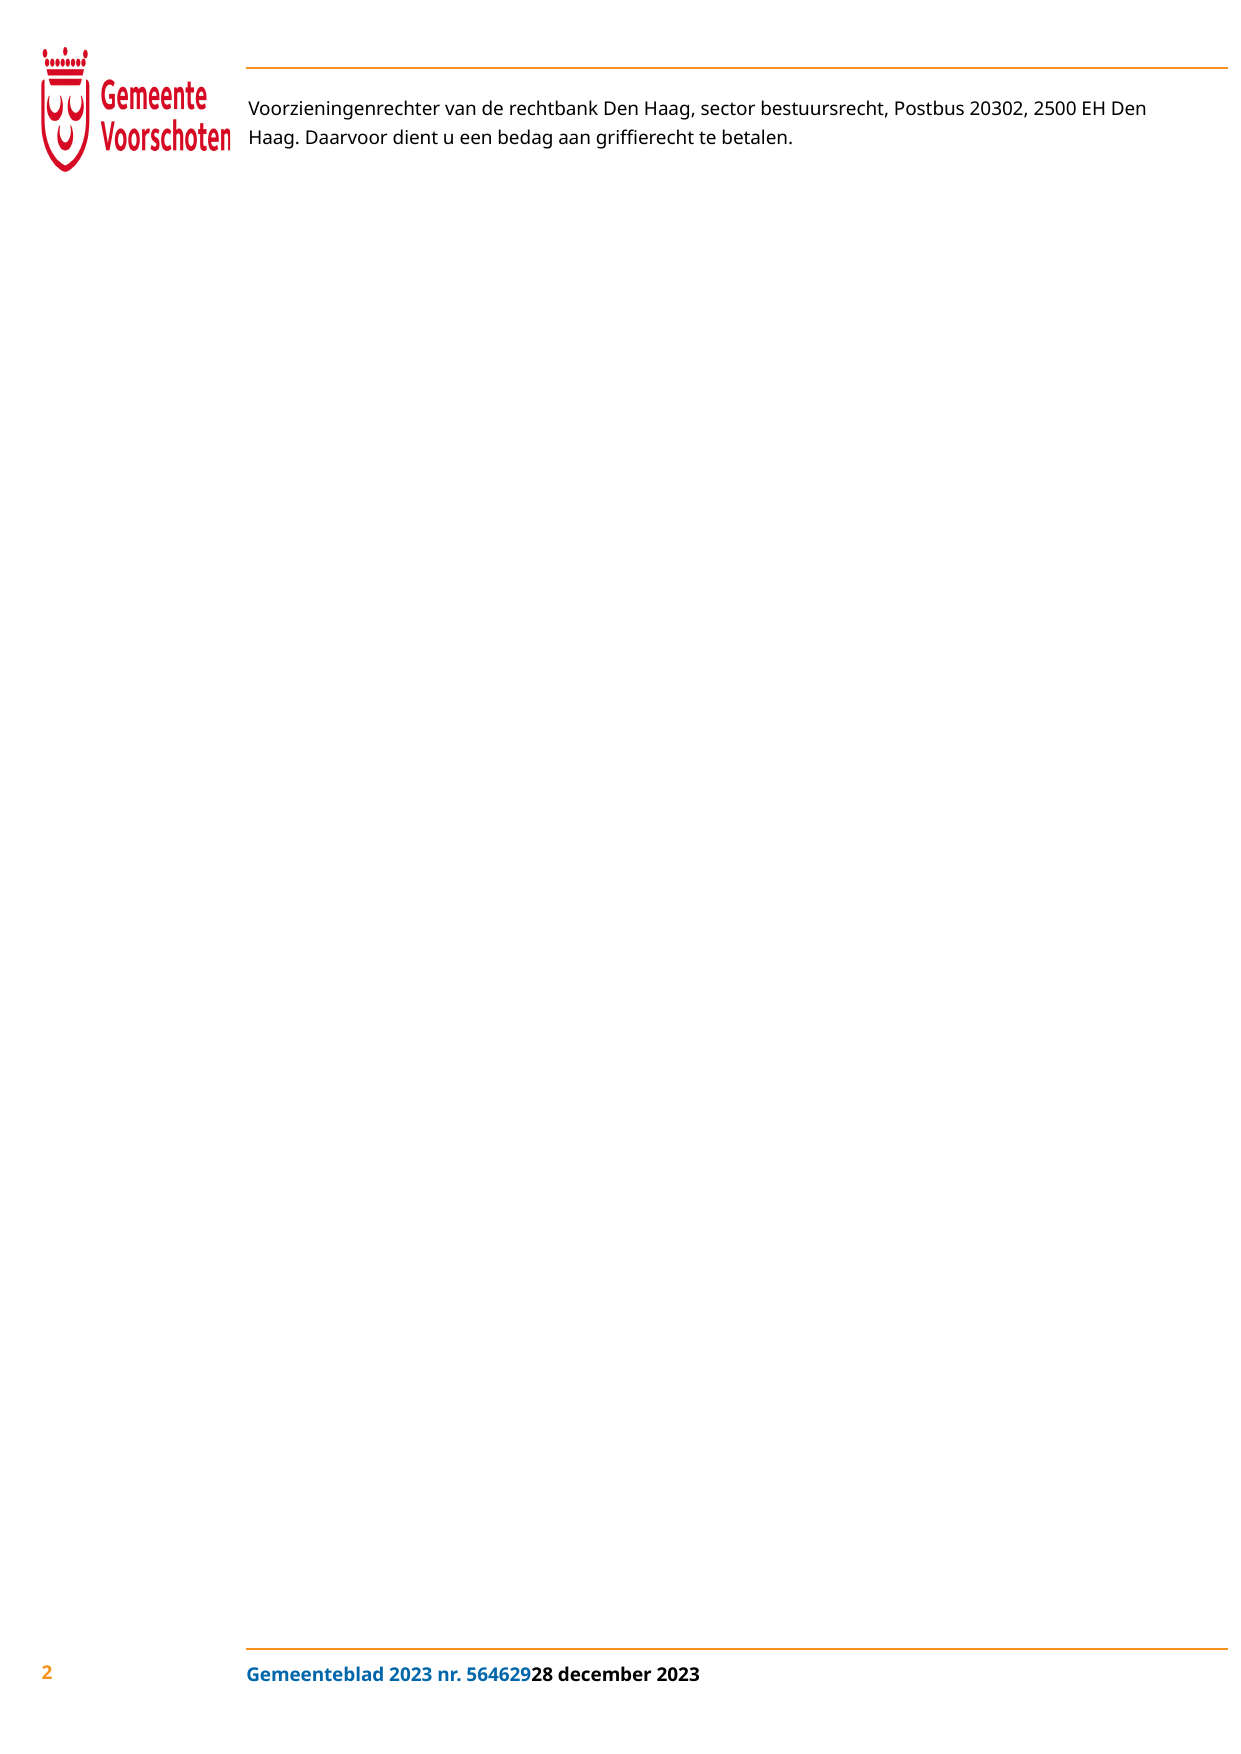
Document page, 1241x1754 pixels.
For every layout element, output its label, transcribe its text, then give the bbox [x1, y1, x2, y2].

picture [41, 47, 231, 172]
text Voorzieningenrechter van de rechtbank Den Haag, sector bestuursrecht, Postbus 20302, 2500 EH Den Haag. Daarvoor dient u een bedag aan griffierecht te betalen. [248, 95, 1152, 150]
